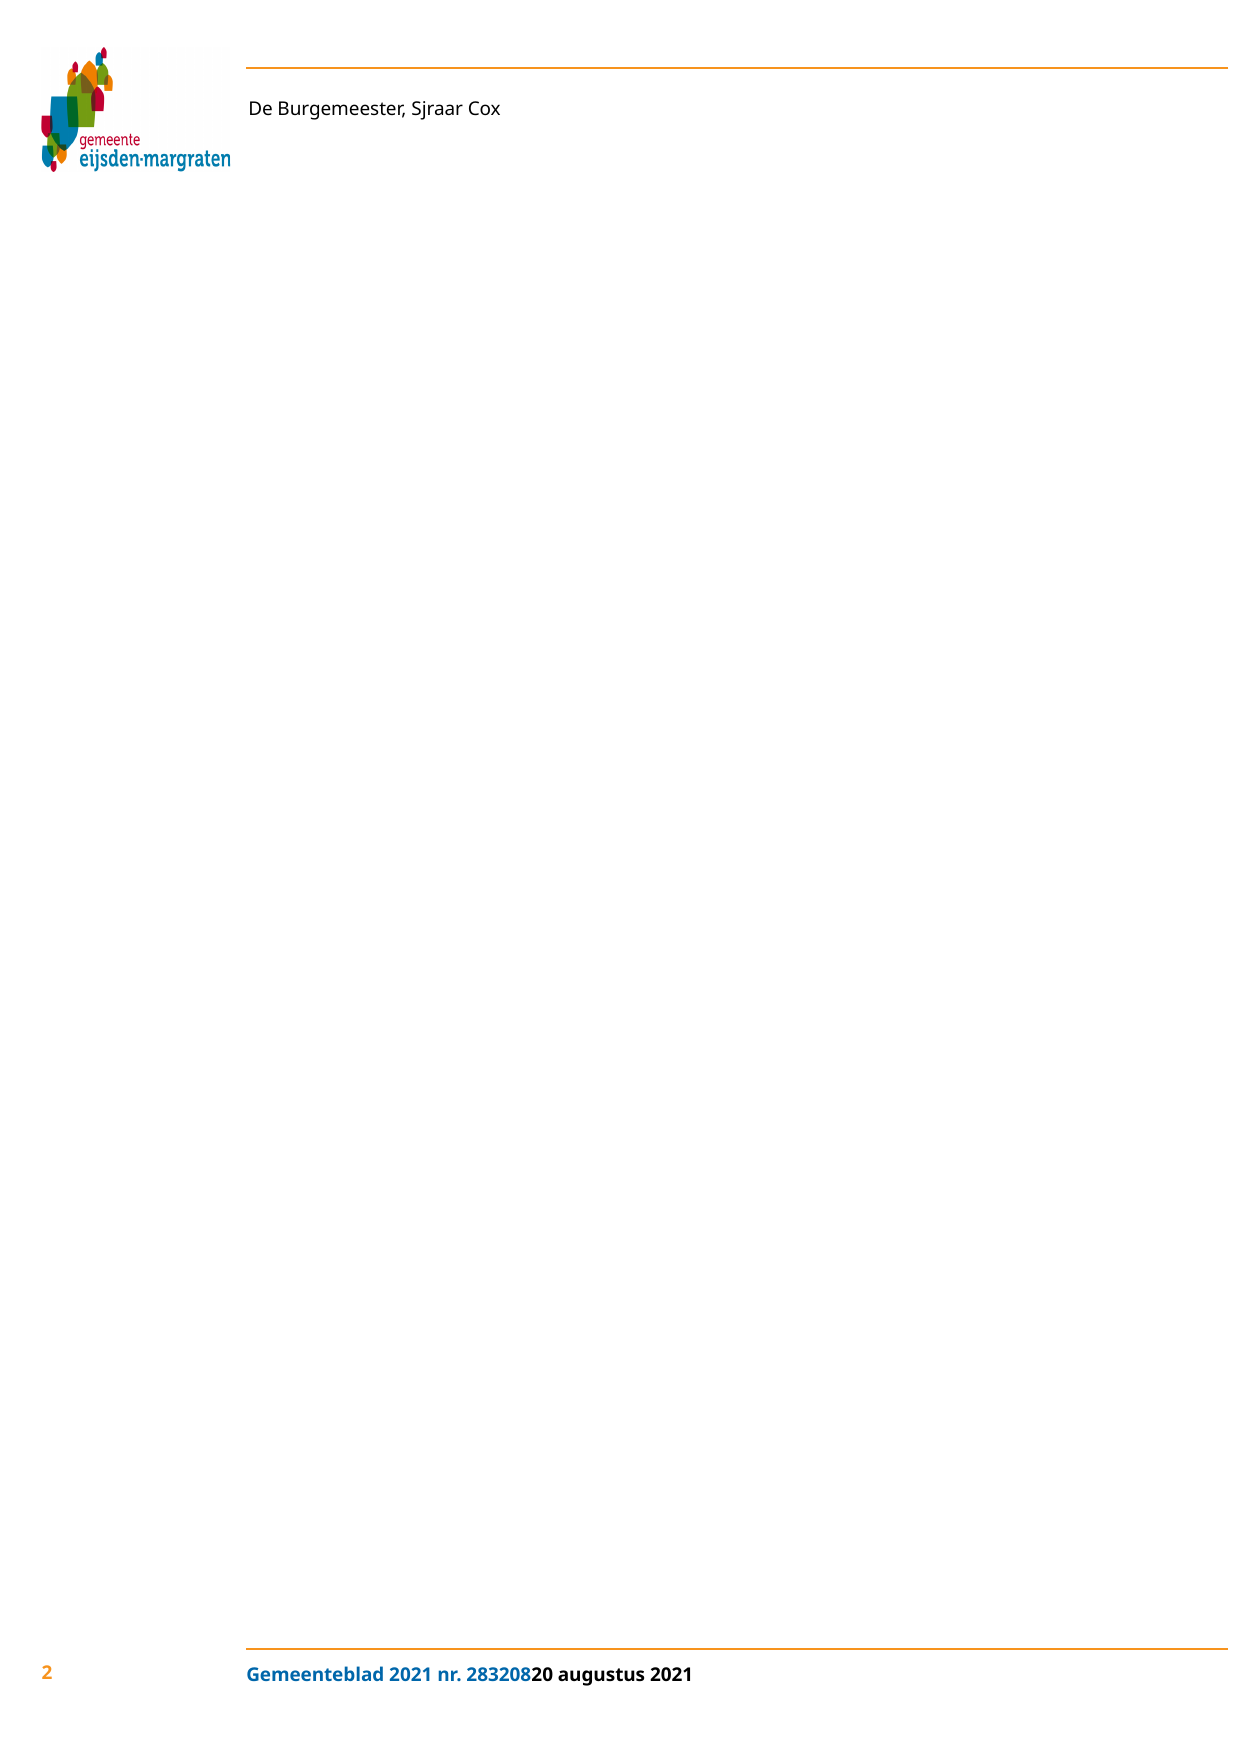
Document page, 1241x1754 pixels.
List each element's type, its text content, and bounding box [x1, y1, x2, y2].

text De Burgemeester, Sjraar Cox [248, 95, 1152, 121]
picture [41, 47, 231, 172]
